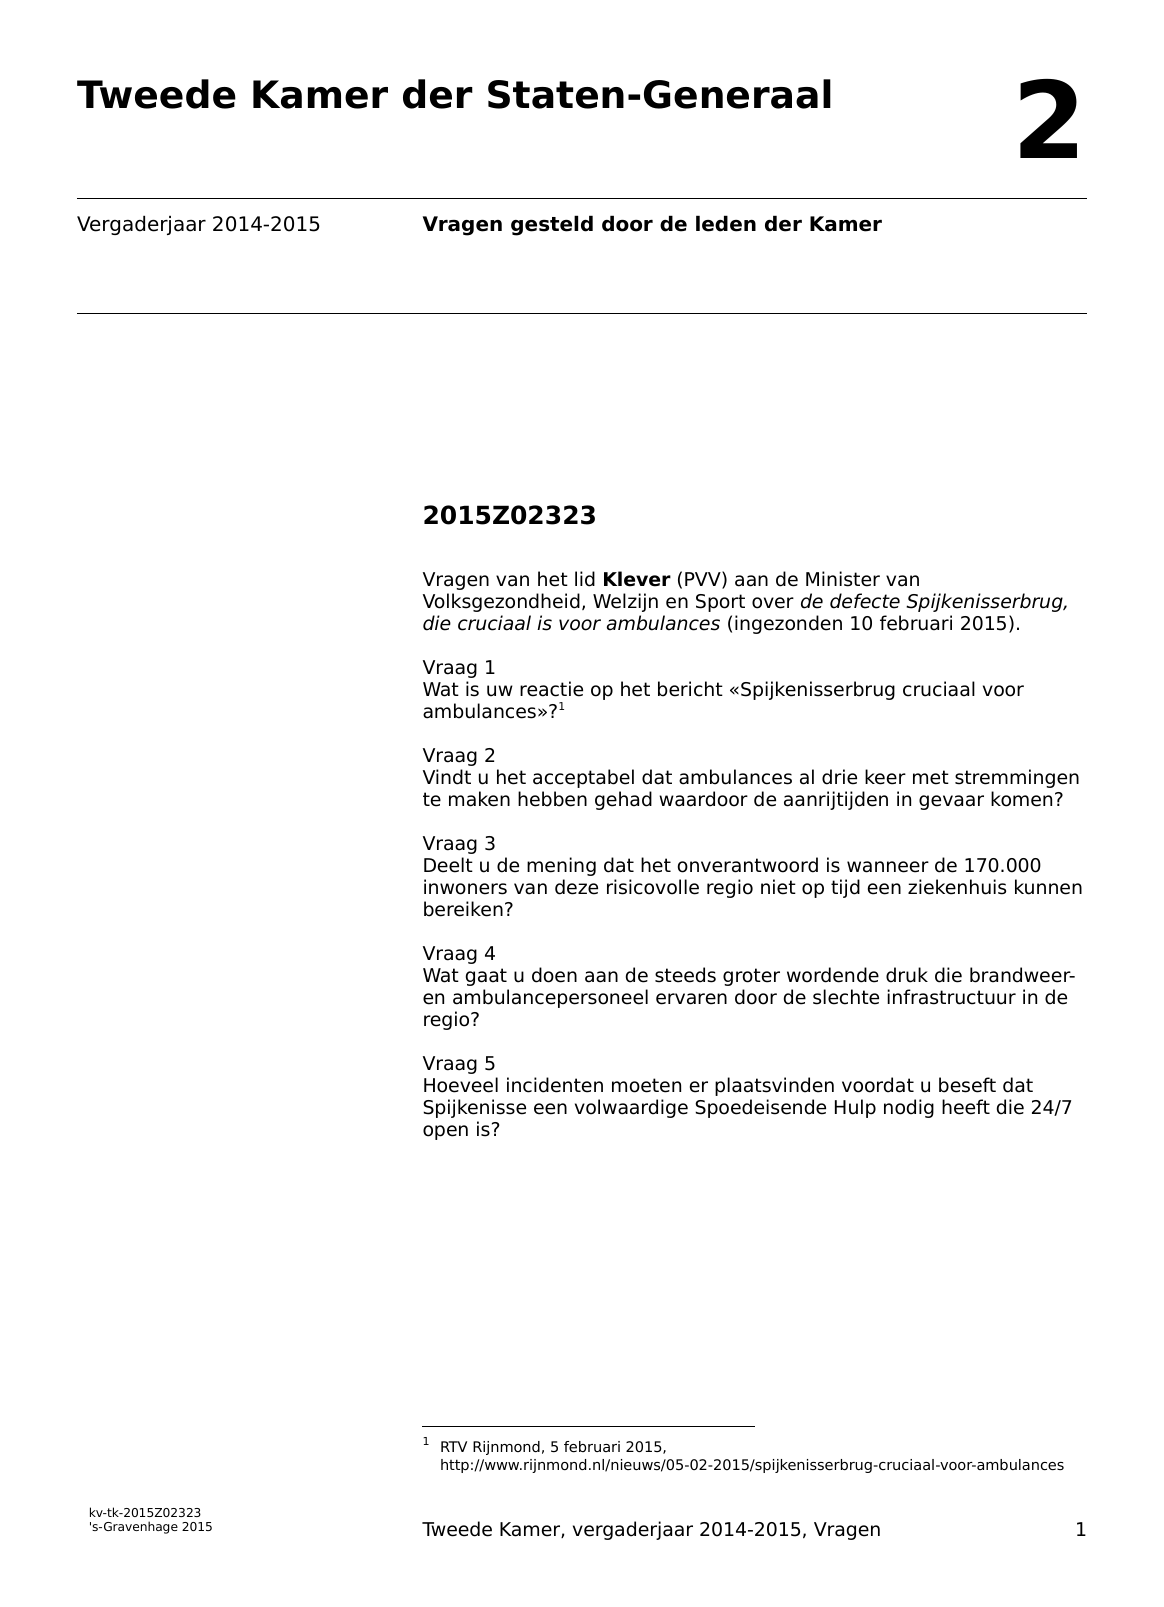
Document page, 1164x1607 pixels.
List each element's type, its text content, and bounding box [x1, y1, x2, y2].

text Deelt u de mening dat het onverantwoord is wanneer de 170.000 inwoners van deze risicovolle regio niet op tijd een ziekenhuis kunnen bereiken? [422, 855, 1087, 921]
text Vraag 2 [422, 745, 1087, 767]
table_cell Vragen gesteld door de leden der Kamer [422, 199, 1087, 313]
table_cell Vergaderjaar 2014-2015 [77, 199, 422, 313]
text Vraag 4 [422, 943, 1087, 965]
text 's-Gravenhage 2015 [88, 1520, 323, 1534]
text Wat gaat u doen aan de steeds groter wordende druk die brandweer- en ambulancepersoneel ervaren door de slechte infrastructuur in de regio? [422, 965, 1087, 1031]
text 2015Z02323 [422, 501, 1087, 531]
text Vraag 5 [422, 1053, 1087, 1075]
text Vraag 3 [422, 833, 1087, 855]
text kv-tk-2015Z02323 [88, 1506, 323, 1520]
text Vragen van het lid Klever (PVV) aan de Minister van Volksgezondheid, Welzijn en Sport over de defecte Spijkenisserbrug, die cruciaal is voor ambulances (ingezonden 10 februari 2015). [422, 569, 1087, 635]
text Vindt u het acceptabel dat ambulances al drie keer met stremmingen te maken hebben gehad waardoor de aanrijtijden in gevaar komen? [422, 767, 1087, 811]
table_header Tweede Kamer der Staten-Generaal [77, 59, 886, 198]
text Hoeveel incidenten moeten er plaatsvinden voordat u beseft dat Spijkenisse een volwaardige Spoedeisende Hulp nodig heeft die 24/7 open is? [422, 1075, 1087, 1141]
text Wat is uw reactie op het bericht «Spijkenisserbrug cruciaal voor ambulances»? [422, 679, 1087, 723]
table_header 2 [886, 59, 1087, 198]
text Vraag 1 [422, 657, 1087, 679]
text RTV Rijnmond, 5 februari 2015, http://www.rijnmond.nl/nieuws/05-02-2015/spijkenisserbrug-cruciaal-voor-ambulances [422, 1435, 1087, 1474]
